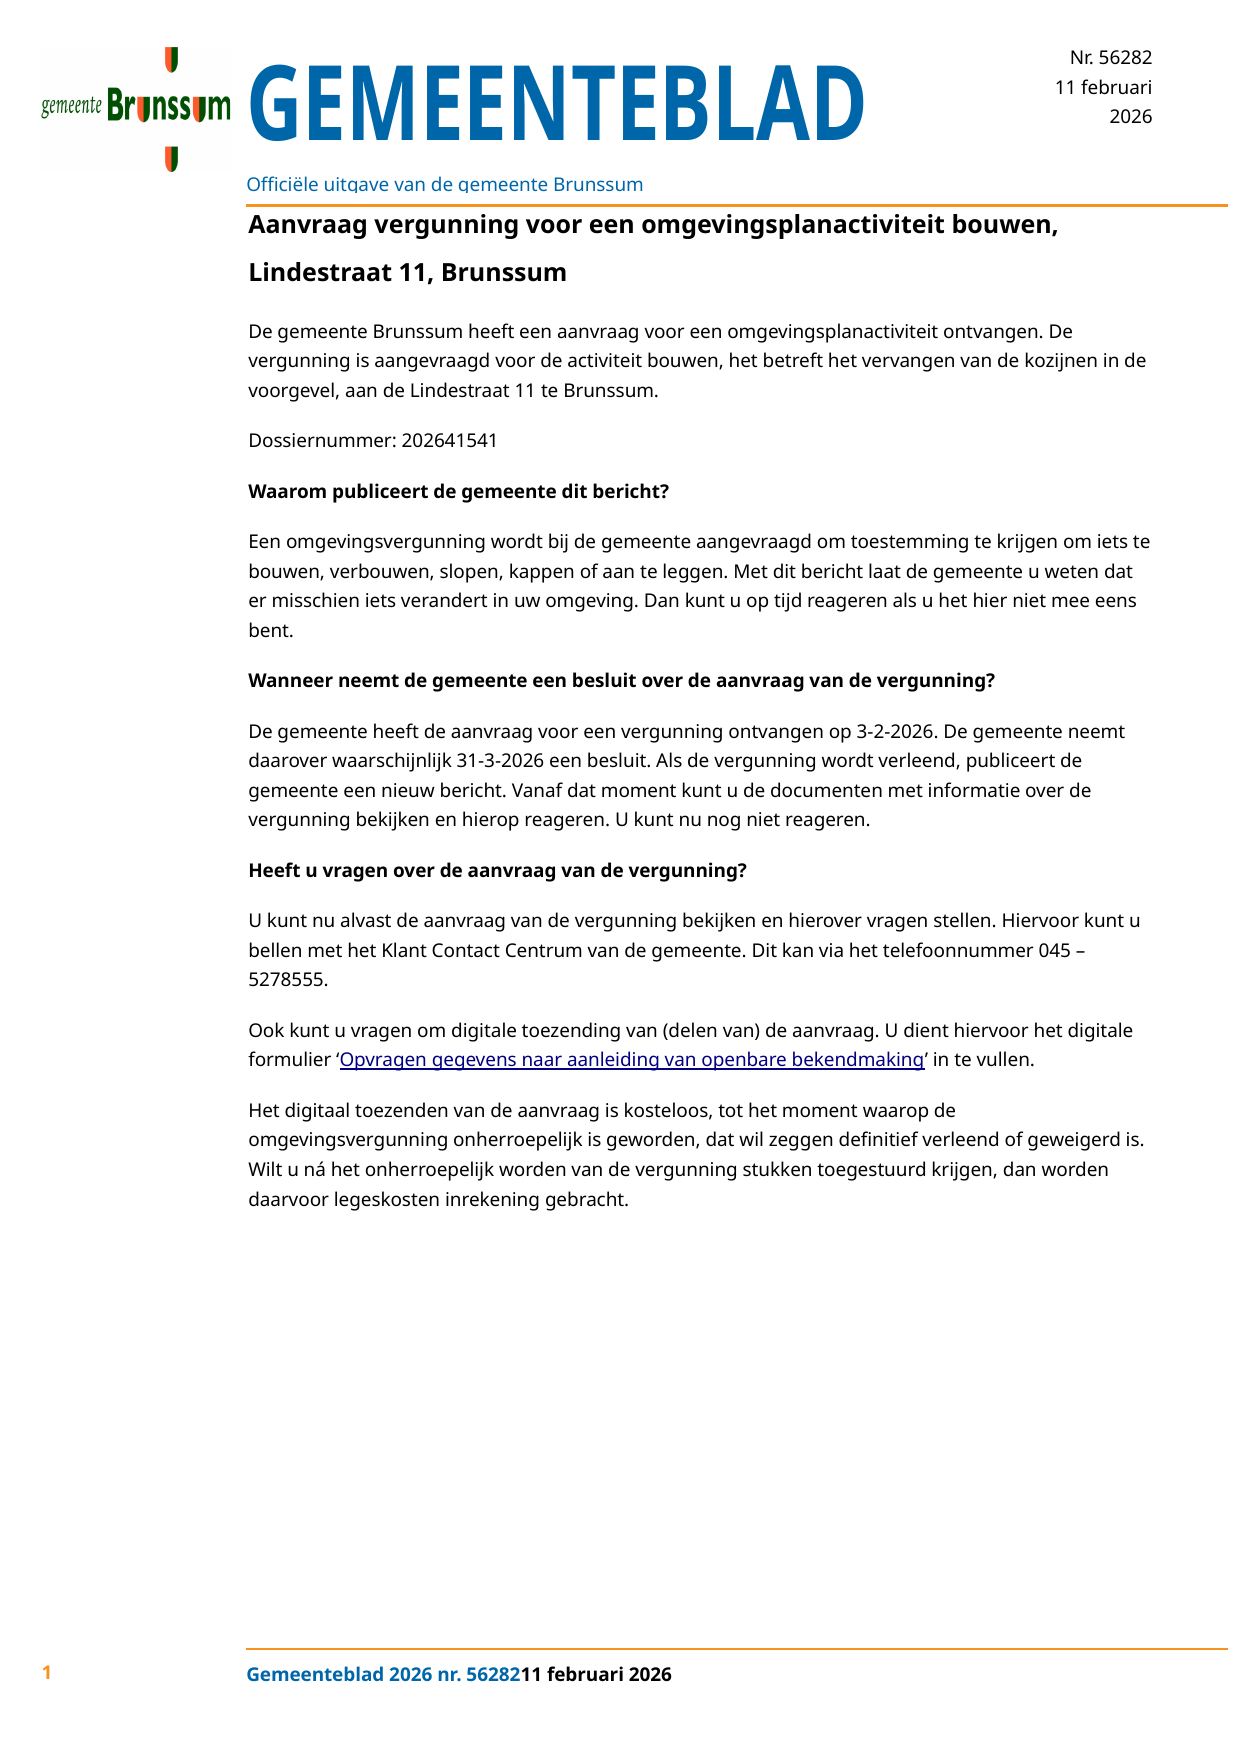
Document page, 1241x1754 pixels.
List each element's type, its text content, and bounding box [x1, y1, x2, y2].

text De gemeente Brunssum heeft een aanvraag voor een omgevingsplanactiviteit ontvangen. De vergunning is aangevraagd voor de activiteit bouwen, het betreft het vervangen van de kozijnen in de voorgevel, aan de Lindestraat 11 te Brunssum. [248, 318, 1152, 403]
picture [41, 47, 231, 172]
text Wanneer neemt de gemeente een besluit over de aanvraag van de vergunning? [248, 667, 1152, 693]
text Ook kunt u vragen om digitale toezending van (delen van) de aanvraag. U dient hiervoor het digitale formulier ‘Opvragen gegevens naar aanleiding van openbare bekendmaking’ in te vullen. [248, 1017, 1152, 1072]
text U kunt nu alvast de aanvraag van de vergunning bekijken en hierover vragen stellen. Hiervoor kunt u bellen met het Klant Contact Centrum van de gemeente. Dit kan via het telefoonnummer 045 – 5278555. [248, 907, 1152, 992]
text Heeft u vragen over de aanvraag van de vergunning? [248, 857, 1152, 883]
text Een omgevingsvergunning wordt bij de gemeente aangevraagd om toestemming te krijgen om iets te bouwen, verbouwen, slopen, kappen of aan te leggen. Met dit bericht laat de gemeente u weten dat er misschien iets verandert in uw omgeving. Dan kunt u op tijd reageren als u het hier niet mee eens bent. [248, 528, 1152, 643]
text De gemeente heeft de aanvraag voor een vergunning ontvangen op 3-2-2026. De gemeente neemt daarover waarschijnlijk 31-3-2026 een besluit. Als de vergunning wordt verleend, publiceert de gemeente een nieuw bericht. Vanaf dat moment kunt u de documenten met informatie over de vergunning bekijken en hierop reageren. U kunt nu nog niet reageren. [248, 718, 1152, 832]
text Het digitaal toezenden van de aanvraag is kosteloos, tot het moment waarop de omgevingsvergunning onherroepelijk is geworden, dat wil zeggen definitief verleend of geweigerd is. Wilt u ná het onherroepelijk worden van de vergunning stukken toegestuurd krijgen, dan worden daarvoor legeskosten inrekening gebracht. [248, 1097, 1152, 1212]
text Waarom publiceert de gemeente dit bericht? [248, 478, 1152, 504]
text Dossiernummer: 202641541 [248, 427, 1152, 453]
text Aanvraag vergunning voor een omgevingsplanactiviteit bouwen, Lindestraat 11, Brunssum [248, 207, 1152, 288]
